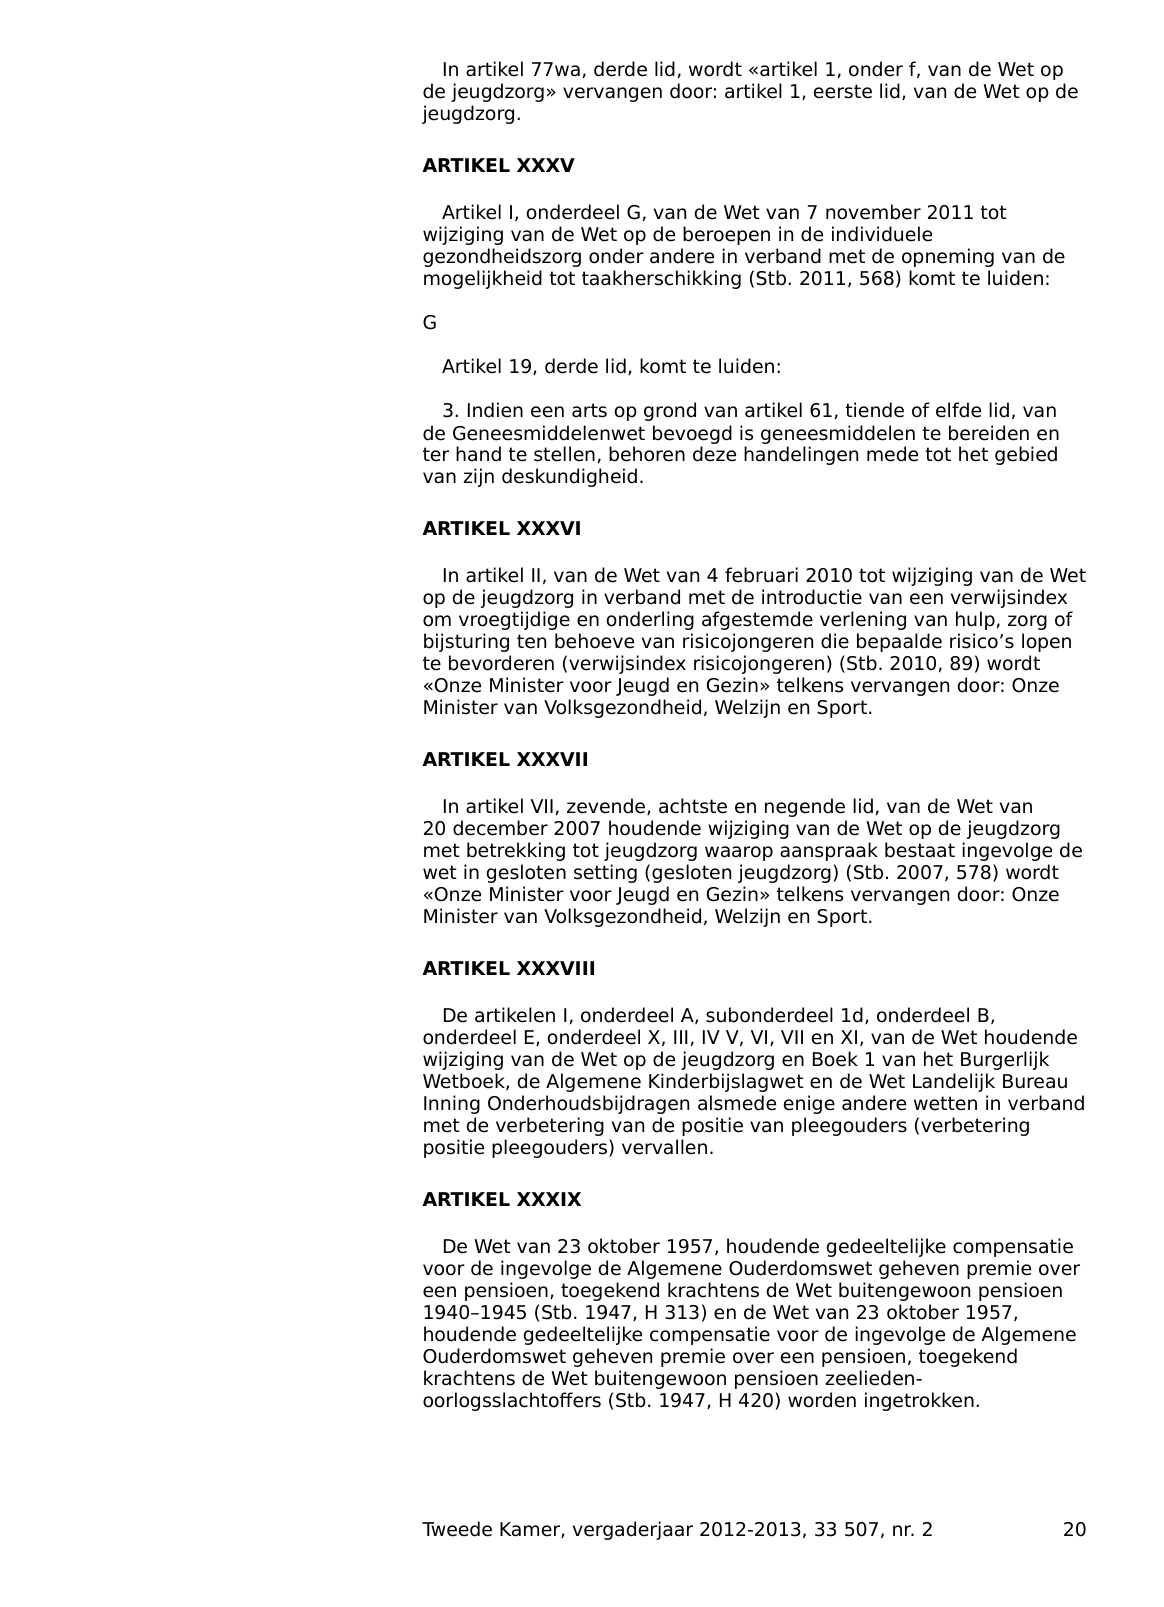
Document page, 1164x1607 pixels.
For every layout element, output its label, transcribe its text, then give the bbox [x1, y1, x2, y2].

text In artikel II, van de Wet van 4 februari 2010 tot wijziging van de Wet op de jeugdzorg in verband met de introductie van een verwijsindex om vroegtijdige en onderling afgestemde verlening van hulp, zorg of bijsturing ten behoeve van risicojongeren die bepaalde risico’s lopen te bevorderen (verwijsindex risicojongeren) (Stb. 2010, 89) wordt «Onze Minister voor Jeugd en Gezin» telkens vervangen door: Onze Minister van Volksgezondheid, Welzijn en Sport. [422, 565, 1087, 719]
subtitle ARTIKEL XXXIX [422, 1189, 1087, 1211]
text De artikelen I, onderdeel A, subonderdeel 1d, onderdeel B, onderdeel E, onderdeel X, III, IV V, VI, VII en XI, van de Wet houdende wijziging van de Wet op de jeugdzorg en Boek 1 van het Burgerlijk Wetboek, de Algemene Kinderbijslagwet en de Wet Landelijk Bureau Inning Onderhoudsbijdragen alsmede enige andere wetten in verband met de verbetering van de positie van pleegouders (verbetering positie pleegouders) vervallen. [422, 1005, 1087, 1159]
text In artikel 77wa, derde lid, wordt «artikel 1, onder f, van de Wet op de jeugdzorg» vervangen door: artikel 1, eerste lid, van de Wet op de jeugdzorg. [422, 59, 1087, 125]
text Artikel 19, derde lid, komt te luiden: [422, 356, 1087, 378]
subtitle ARTIKEL XXXVII [422, 749, 1087, 771]
subtitle ARTIKEL XXXVIII [422, 958, 1087, 980]
text 3. Indien een arts op grond van artikel 61, tiende of elfde lid, van de Geneesmiddelenwet bevoegd is geneesmiddelen te bereiden en ter hand te stellen, behoren deze handelingen mede tot het gebied van zijn deskundigheid. [422, 400, 1087, 488]
subtitle ARTIKEL XXXVI [422, 518, 1087, 540]
text G [422, 312, 1087, 334]
text In artikel VII, zevende, achtste en negende lid, van de Wet van 20 december 2007 houdende wijziging van de Wet op de jeugdzorg met betrekking tot jeugdzorg waarop aanspraak bestaat ingevolge de wet in gesloten setting (gesloten jeugdzorg) (Stb. 2007, 578) wordt «Onze Minister voor Jeugd en Gezin» telkens vervangen door: Onze Minister van Volksgezondheid, Welzijn en Sport. [422, 796, 1087, 928]
text De Wet van 23 oktober 1957, houdende gedeeltelijke compensatie voor de ingevolge de Algemene Ouderdomswet geheven premie over een pensioen, toegekend krachtens de Wet buitengewoon pensioen 1940–1945 (Stb. 1947, H 313) en de Wet van 23 oktober 1957, houdende gedeeltelijke compensatie voor de ingevolge de Algemene Ouderdomswet geheven premie over een pensioen, toegekend krachtens de Wet buitengewoon pensioen zeelieden-oorlogsslachtoffers (Stb. 1947, H 420) worden ingetrokken. [422, 1236, 1087, 1412]
subtitle ARTIKEL XXXV [422, 155, 1087, 177]
text Artikel I, onderdeel G, van de Wet van 7 november 2011 tot wijziging van de Wet op de beroepen in de individuele gezondheidszorg onder andere in verband met de opneming van de mogelijkheid tot taakherschikking (Stb. 2011, 568) komt te luiden: [422, 202, 1087, 290]
